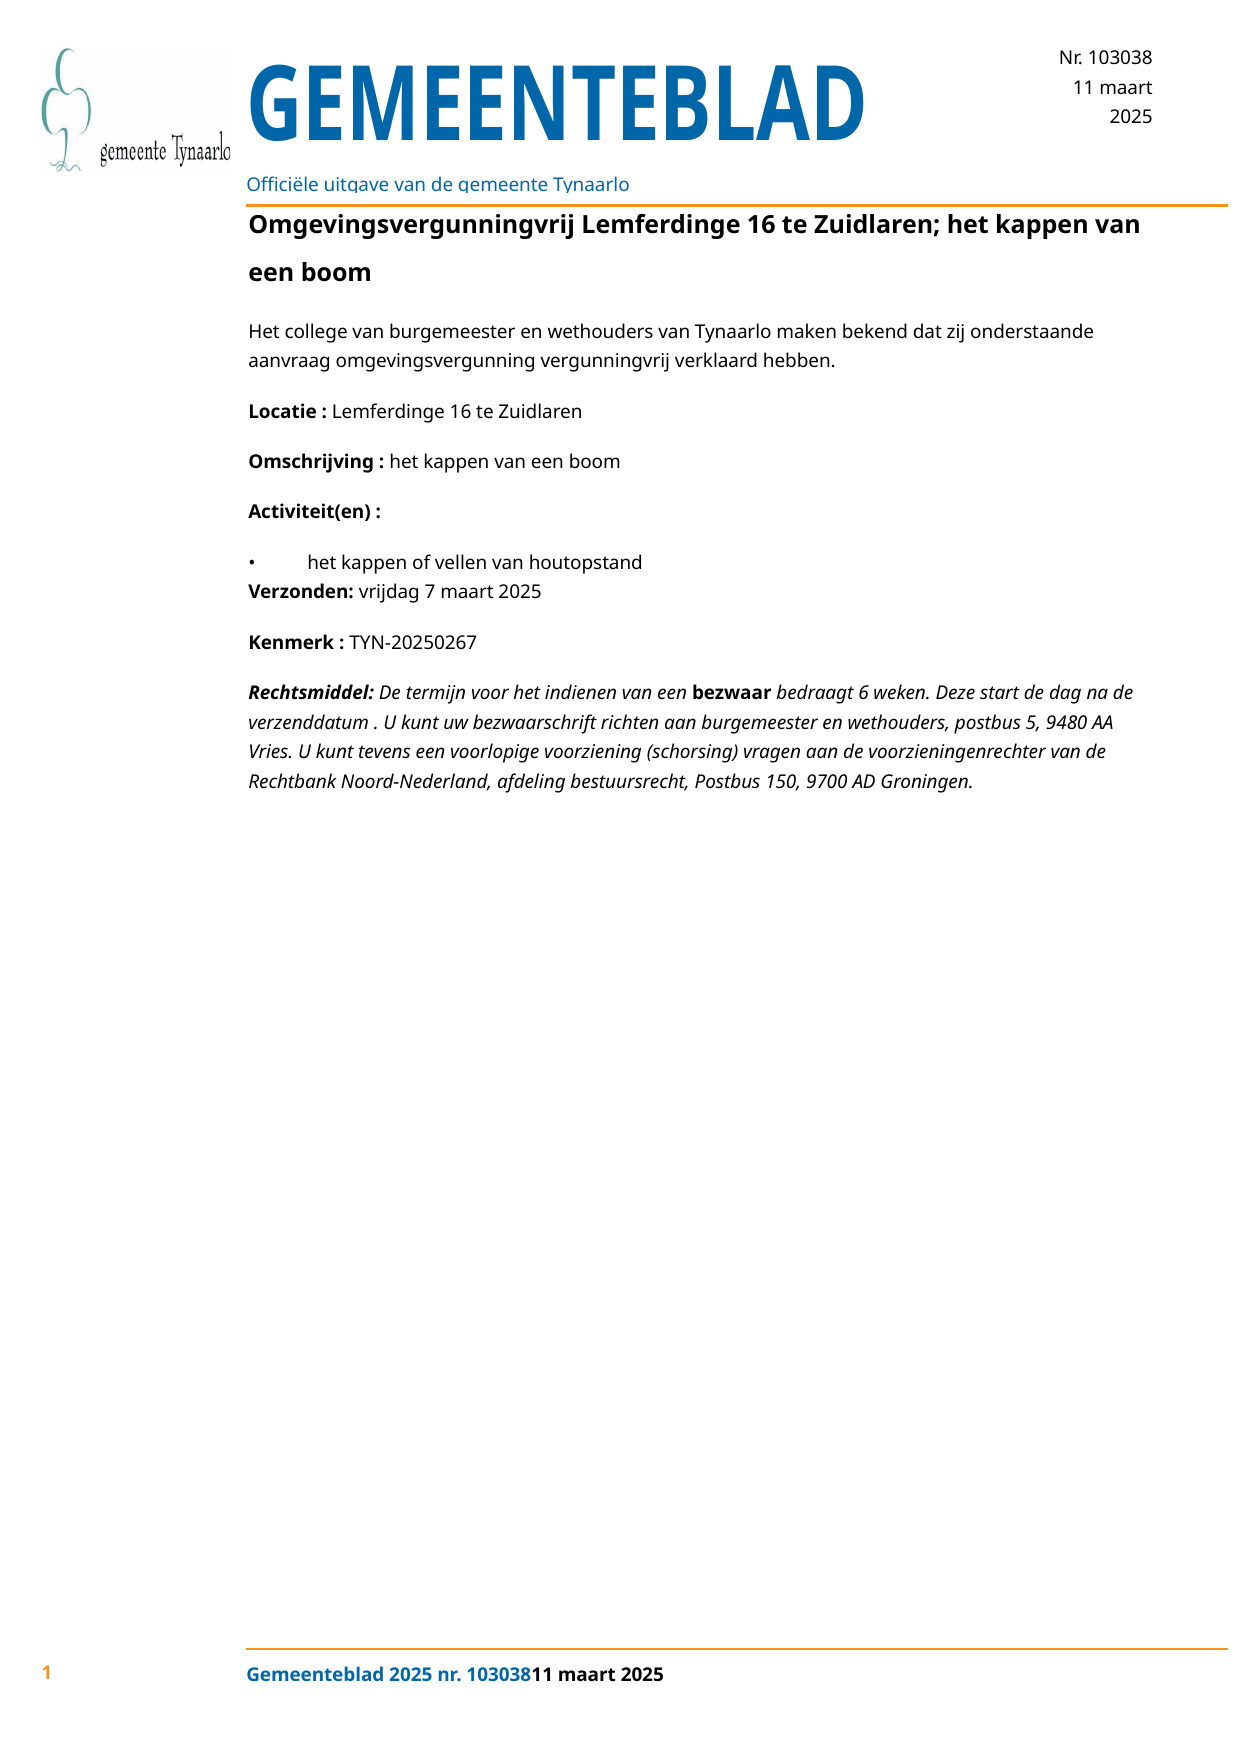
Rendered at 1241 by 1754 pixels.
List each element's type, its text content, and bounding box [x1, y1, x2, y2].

text Locatie : Lemferdinge 16 te Zuidlaren [248, 398, 1152, 424]
text Omschrijving : het kappen van een boom [248, 448, 1152, 474]
text Rechtsmiddel: De termijn voor het indienen van een bezwaar bedraagt 6 weken. Deze start de dag na de verzenddatum . U kunt uw bezwaarschrift richten aan burgemeester en wethouders, postbus 5, 9480 AA Vries. U kunt tevens een voorlopige voorziening (schorsing) vragen aan de voorzieningenrechter van de Rechtbank Noord-Nederland, afdeling bestuursrecht, Postbus 150, 9700 AD Groningen. [248, 679, 1152, 794]
list het kappen of vellen van houtopstand [248, 549, 1152, 575]
text Omgevingsvergunningvrij Lemferdinge 16 te Zuidlaren; het kappen van een boom [248, 207, 1152, 288]
text Kenmerk : TYN-20250267 [248, 629, 1152, 655]
picture [41, 47, 231, 172]
text Verzonden: vrijdag 7 maart 2025 [248, 579, 1152, 604]
text Activiteit(en) : [248, 499, 1152, 524]
text Het college van burgemeester en wethouders van Tynaarlo maken bekend dat zij onderstaande aanvraag omgevingsvergunning vergunningvrij verklaard hebben. [248, 318, 1152, 373]
